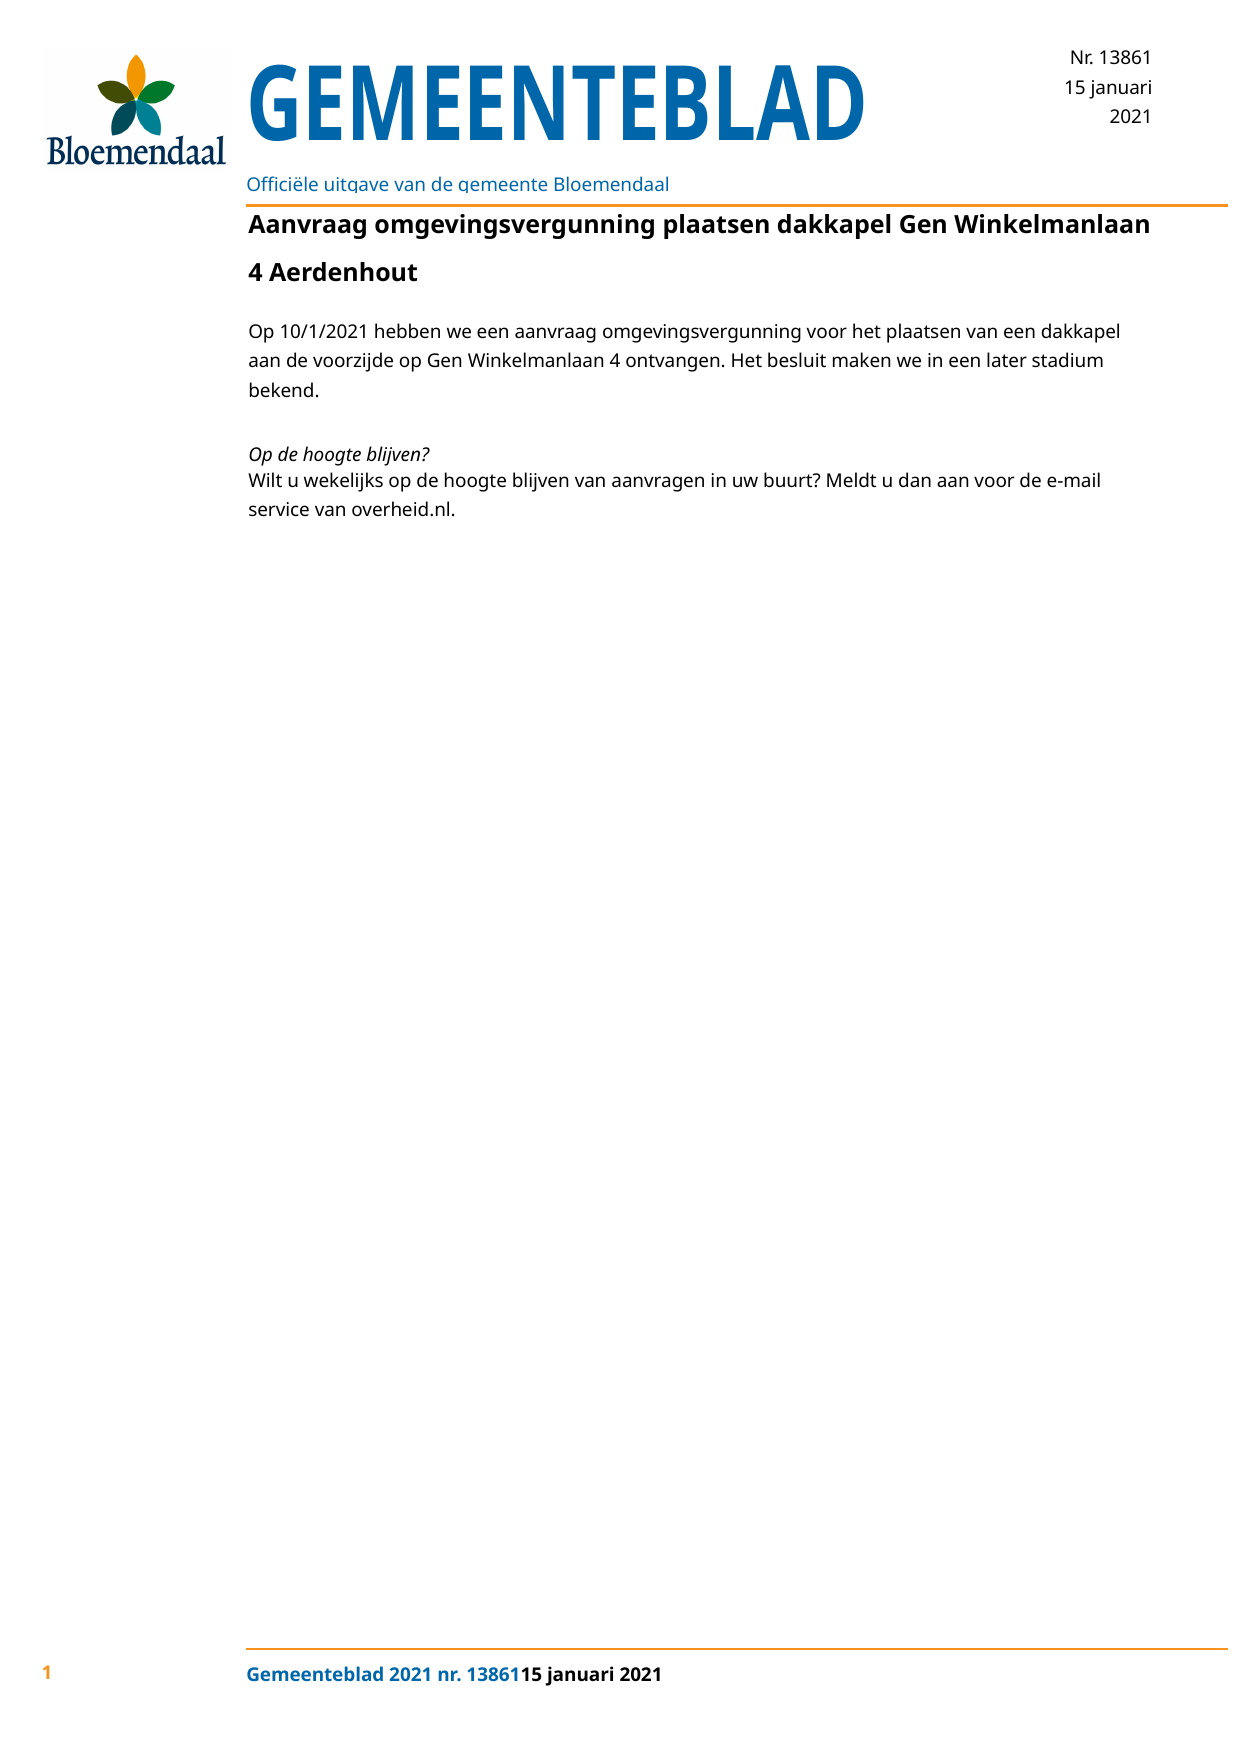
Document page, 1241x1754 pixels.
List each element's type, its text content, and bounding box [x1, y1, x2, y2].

text Wilt u wekelijks op de hoogte blijven van aanvragen in uw buurt? Meldt u dan aan voor de e-mail service van overheid.nl. [248, 467, 1152, 522]
picture [41, 47, 231, 172]
text Aanvraag omgevingsvergunning plaatsen dakkapel Gen Winkelmanlaan 4 Aerdenhout [248, 207, 1152, 288]
text Op de hoogte blijven? [248, 441, 1152, 467]
text Op 10/1/2021 hebben we een aanvraag omgevingsvergunning voor het plaatsen van een dakkapel aan de voorzijde op Gen Winkelmanlaan 4 ontvangen. Het besluit maken we in een later stadium bekend. [248, 318, 1152, 403]
